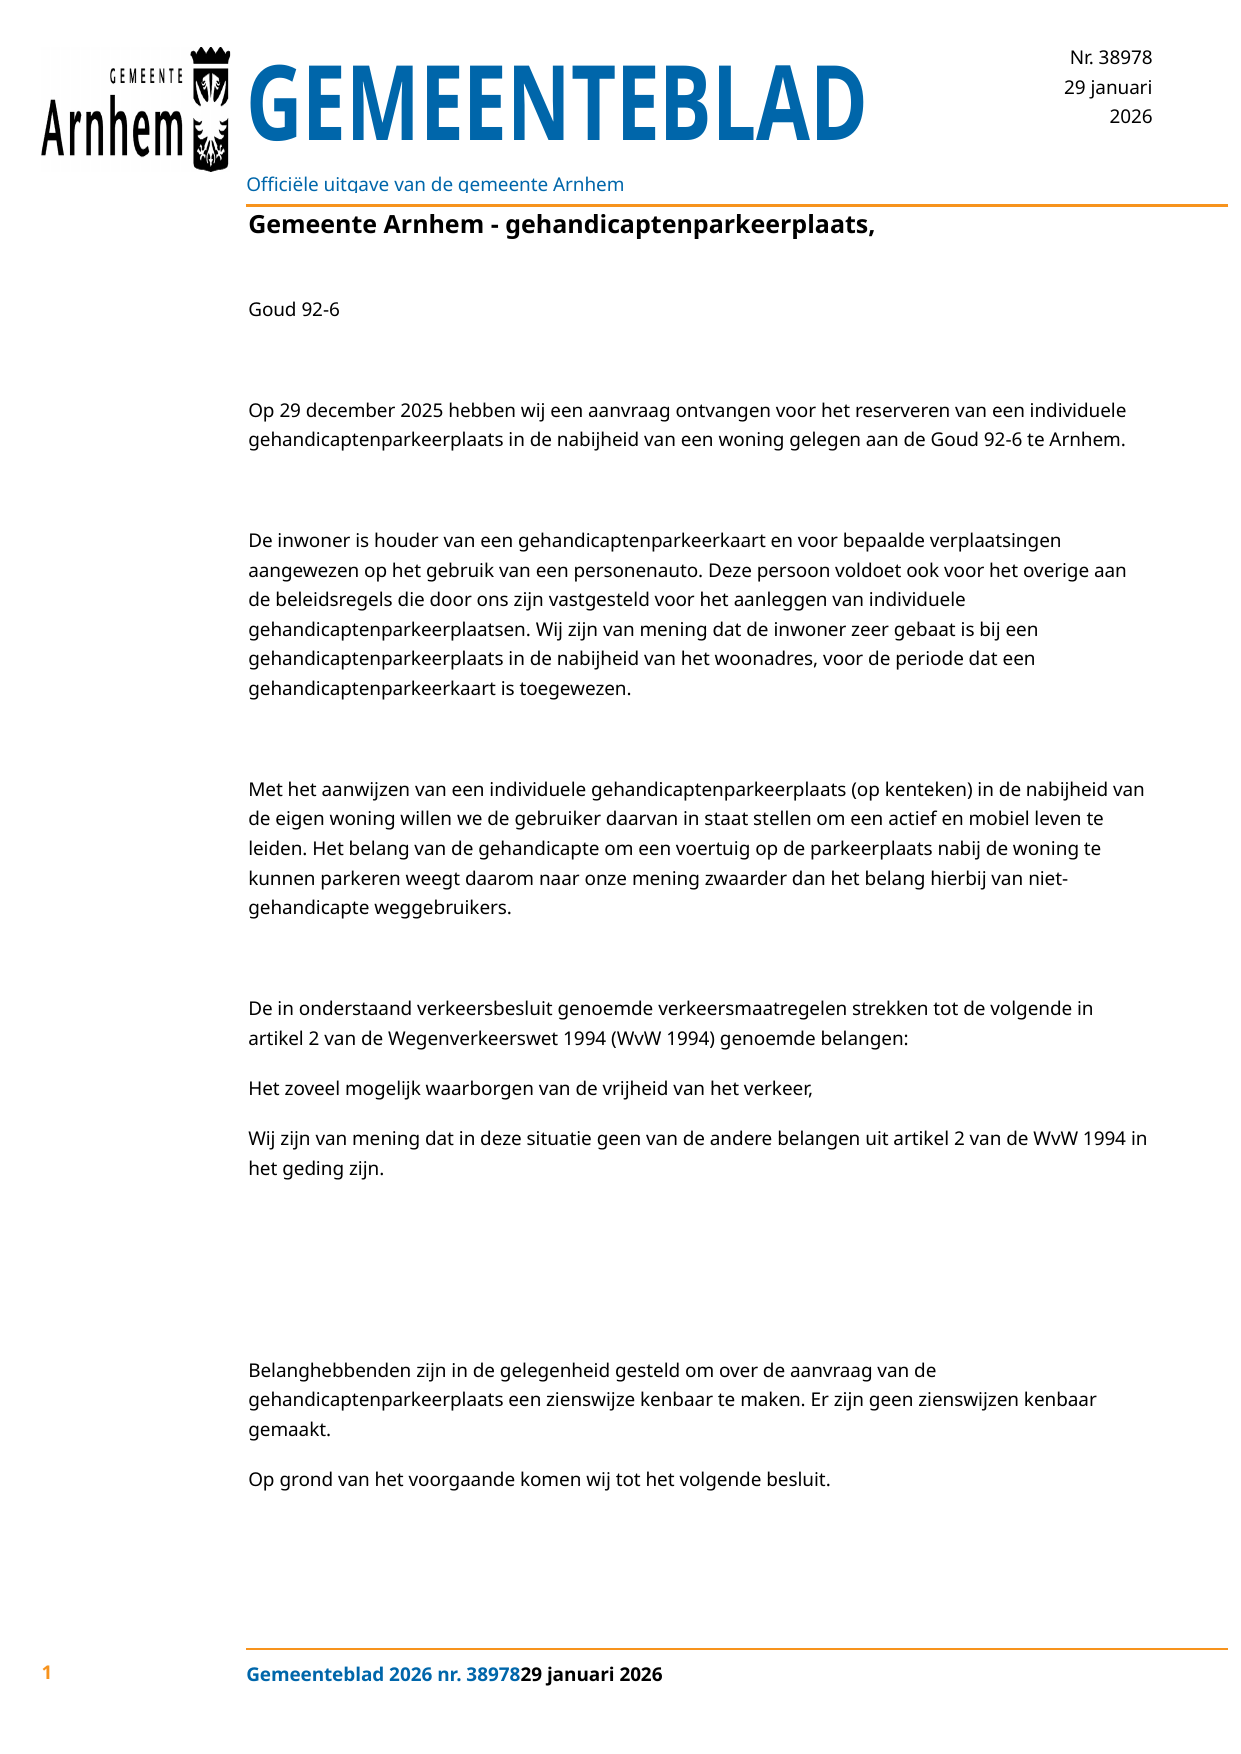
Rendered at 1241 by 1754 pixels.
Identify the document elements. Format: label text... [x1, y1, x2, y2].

text Gemeente Arnhem - gehandicaptenparkeerplaats, [248, 207, 1152, 241]
text Met het aanwijzen van een individuele gehandicaptenparkeerplaats (op kenteken) in de nabijheid van de eigen woning willen we de gebruiker daarvan in staat stellen om een actief en mobiel leven te leiden. Het belang van de gehandicapte om een voertuig op de parkeerplaats nabij de woning te kunnen parkeren weegt daarom naar onze mening zwaarder dan het belang hierbij van niet-gehandicapte weggebruikers. [248, 776, 1152, 920]
picture [41, 47, 231, 172]
text Het zoveel mogelijk waarborgen van de vrijheid van het verkeer, [248, 1075, 1152, 1101]
text De in onderstaand verkeersbesluit genoemde verkeersmaatregelen strekken tot de volgende in artikel 2 van de Wegenverkeerswet 1994 (WvW 1994) genoemde belangen: [248, 995, 1152, 1051]
text Op grond van het voorgaande komen wij tot het volgende besluit. [248, 1466, 1152, 1492]
text Wij zijn van mening dat in deze situatie geen van de andere belangen uit artikel 2 van de WvW 1994 in het geding zijn. [248, 1126, 1152, 1181]
text Goud 92-6 [248, 296, 1152, 322]
text Belanghebbenden zijn in de gelegenheid gesteld om over de aanvraag van de gehandicaptenparkeerplaats een zienswijze kenbaar te maken. Er zijn geen zienswijzen kenbaar gemaakt. [248, 1357, 1152, 1442]
text Op 29 december 2025 hebben wij een aanvraag ontvangen voor het reserveren van een individuele gehandicaptenparkeerplaats in de nabijheid van een woning gelegen aan de Goud 92-6 te Arnhem. [248, 397, 1152, 452]
text De inwoner is houder van een gehandicaptenparkeerkaart en voor bepaalde verplaatsingen aangewezen op het gebruik van een personenauto. Deze persoon voldoet ook voor het overige aan de beleidsregels die door ons zijn vastgesteld voor het aanleggen van individuele gehandicaptenparkeerplaatsen. Wij zijn van mening dat de inwoner zeer gebaat is bij een gehandicaptenparkeerplaats in de nabijheid van het woonadres, voor de periode dat een gehandicaptenparkeerkaart is toegewezen. [248, 527, 1152, 701]
